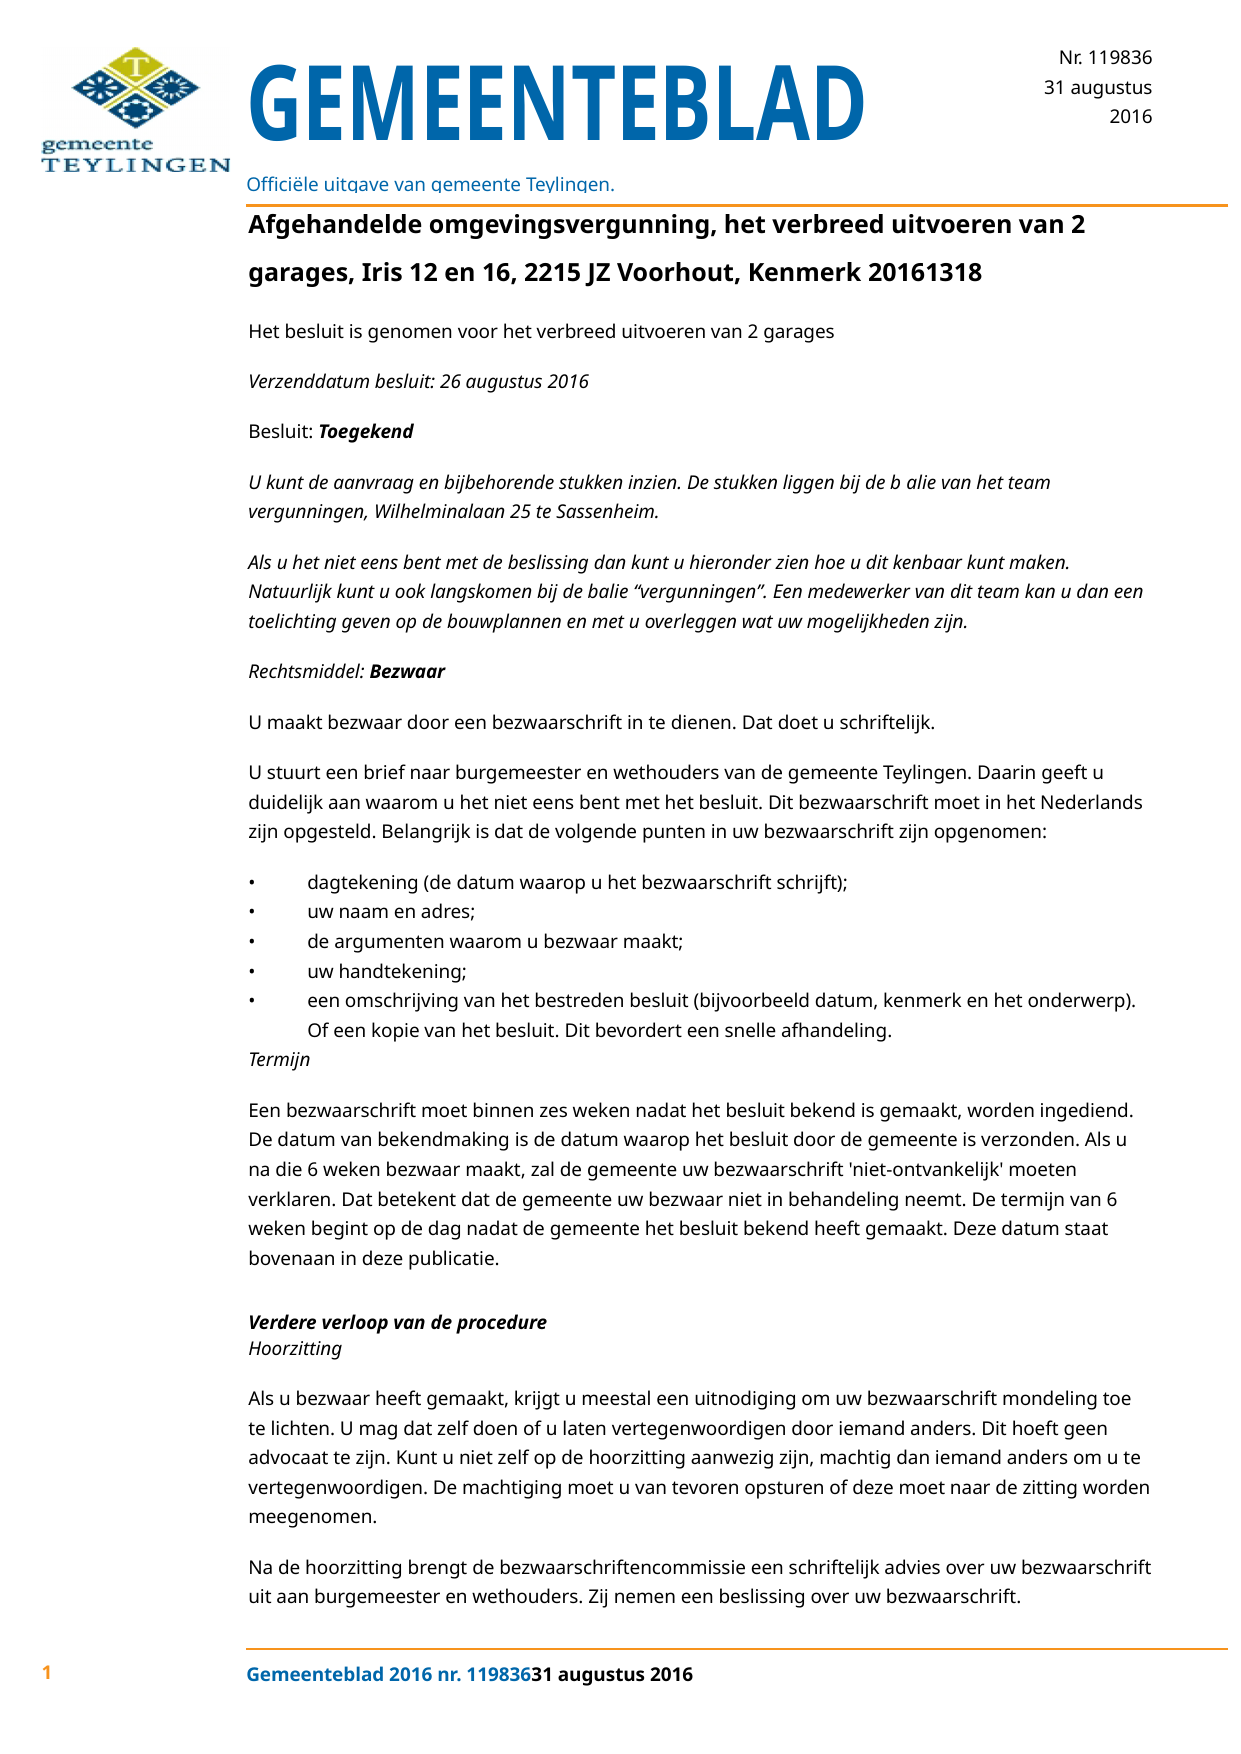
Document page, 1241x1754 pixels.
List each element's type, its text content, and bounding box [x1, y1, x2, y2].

text Na de hoorzitting brengt de bezwaarschriftencommissie een schriftelijk advies over uw bezwaarschrift uit aan burgemeester en wethouders. Zij nemen een beslissing over uw bezwaarschrift. [248, 1554, 1152, 1609]
list dagtekening (de datum waarop u het bezwaarschrift schrijft); [248, 869, 1152, 895]
text U stuurt een brief naar burgemeester en wethouders van de gemeente Teylingen. Daarin geeft u duidelijk aan waarom u het niet eens bent met het besluit. Dit bezwaarschrift moet in het Nederlands zijn opgesteld. Belangrijk is dat de volgende punten in uw bezwaarschrift zijn opgenomen: [248, 759, 1152, 844]
text Verdere verloop van de procedure [248, 1309, 1152, 1335]
text Hoorzitting [248, 1335, 1152, 1360]
list een omschrijving van het bestreden besluit (bijvoorbeeld datum, kenmerk en het onderwerp). Of een kopie van het besluit. Dit bevordert een snelle afhandeling. [248, 987, 1152, 1043]
text U kunt de aanvraag en bijbehorende stukken inzien. De stukken liggen bij de b alie van het team vergunningen, Wilhelminalaan 25 te Sassenheim. [248, 469, 1152, 524]
picture [41, 47, 231, 172]
list uw handtekening; [248, 958, 1152, 984]
list de argumenten waarom u bezwaar maakt; [248, 928, 1152, 954]
text U maakt bezwaar door een bezwaarschrift in te dienen. Dat doet u schriftelijk. [248, 709, 1152, 735]
text Afgehandelde omgevingsvergunning, het verbreed uitvoeren van 2 garages, Iris 12 en 16, 2215 JZ Voorhout, Kenmerk 20161318 [248, 207, 1152, 288]
text Termijn [248, 1047, 1152, 1072]
text Rechtsmiddel: Bezwaar [248, 659, 1152, 684]
text Besluit: Toegekend [248, 419, 1152, 444]
text Verzenddatum besluit: 26 augustus 2016 [248, 368, 1152, 394]
list uw naam en adres; [248, 899, 1152, 924]
text Het besluit is genomen voor het verbreed uitvoeren van 2 garages [248, 318, 1152, 344]
text Een bezwaarschrift moet binnen zes weken nadat het besluit bekend is gemaakt, worden ingediend. De datum van bekendmaking is de datum waarop het besluit door de gemeente is verzonden. Als u na die 6 weken bezwaar maakt, zal de gemeente uw bezwaarschrift 'niet-ontvankelijk' moeten verklaren. Dat betekent dat de gemeente uw bezwaar niet in behandeling neemt. De termijn van 6 weken begint op de dag nadat de gemeente het besluit bekend heeft gemaakt. Deze datum staat bovenaan in deze publicatie. [248, 1097, 1152, 1271]
text Als u het niet eens bent met de beslissing dan kunt u hieronder zien hoe u dit kenbaar kunt maken. Natuurlijk kunt u ook langskomen bij de balie “vergunningen”. Een medewerker van dit team kan u dan een toelichting geven op de bouwplannen en met u overleggen wat uw mogelijkheden zijn. [248, 549, 1152, 634]
text Als u bezwaar heeft gemaakt, krijgt u meestal een uitnodiging om uw bezwaarschrift mondeling toe te lichten. U mag dat zelf doen of u laten vertegenwoordigen door iemand anders. Dit hoeft geen advocaat te zijn. Kunt u niet zelf op de hoorzitting aanwezig zijn, machtig dan iemand anders om u te vertegenwoordigen. De machtiging moet u van tevoren opsturen of deze moet naar de zitting worden meegenomen. [248, 1385, 1152, 1529]
